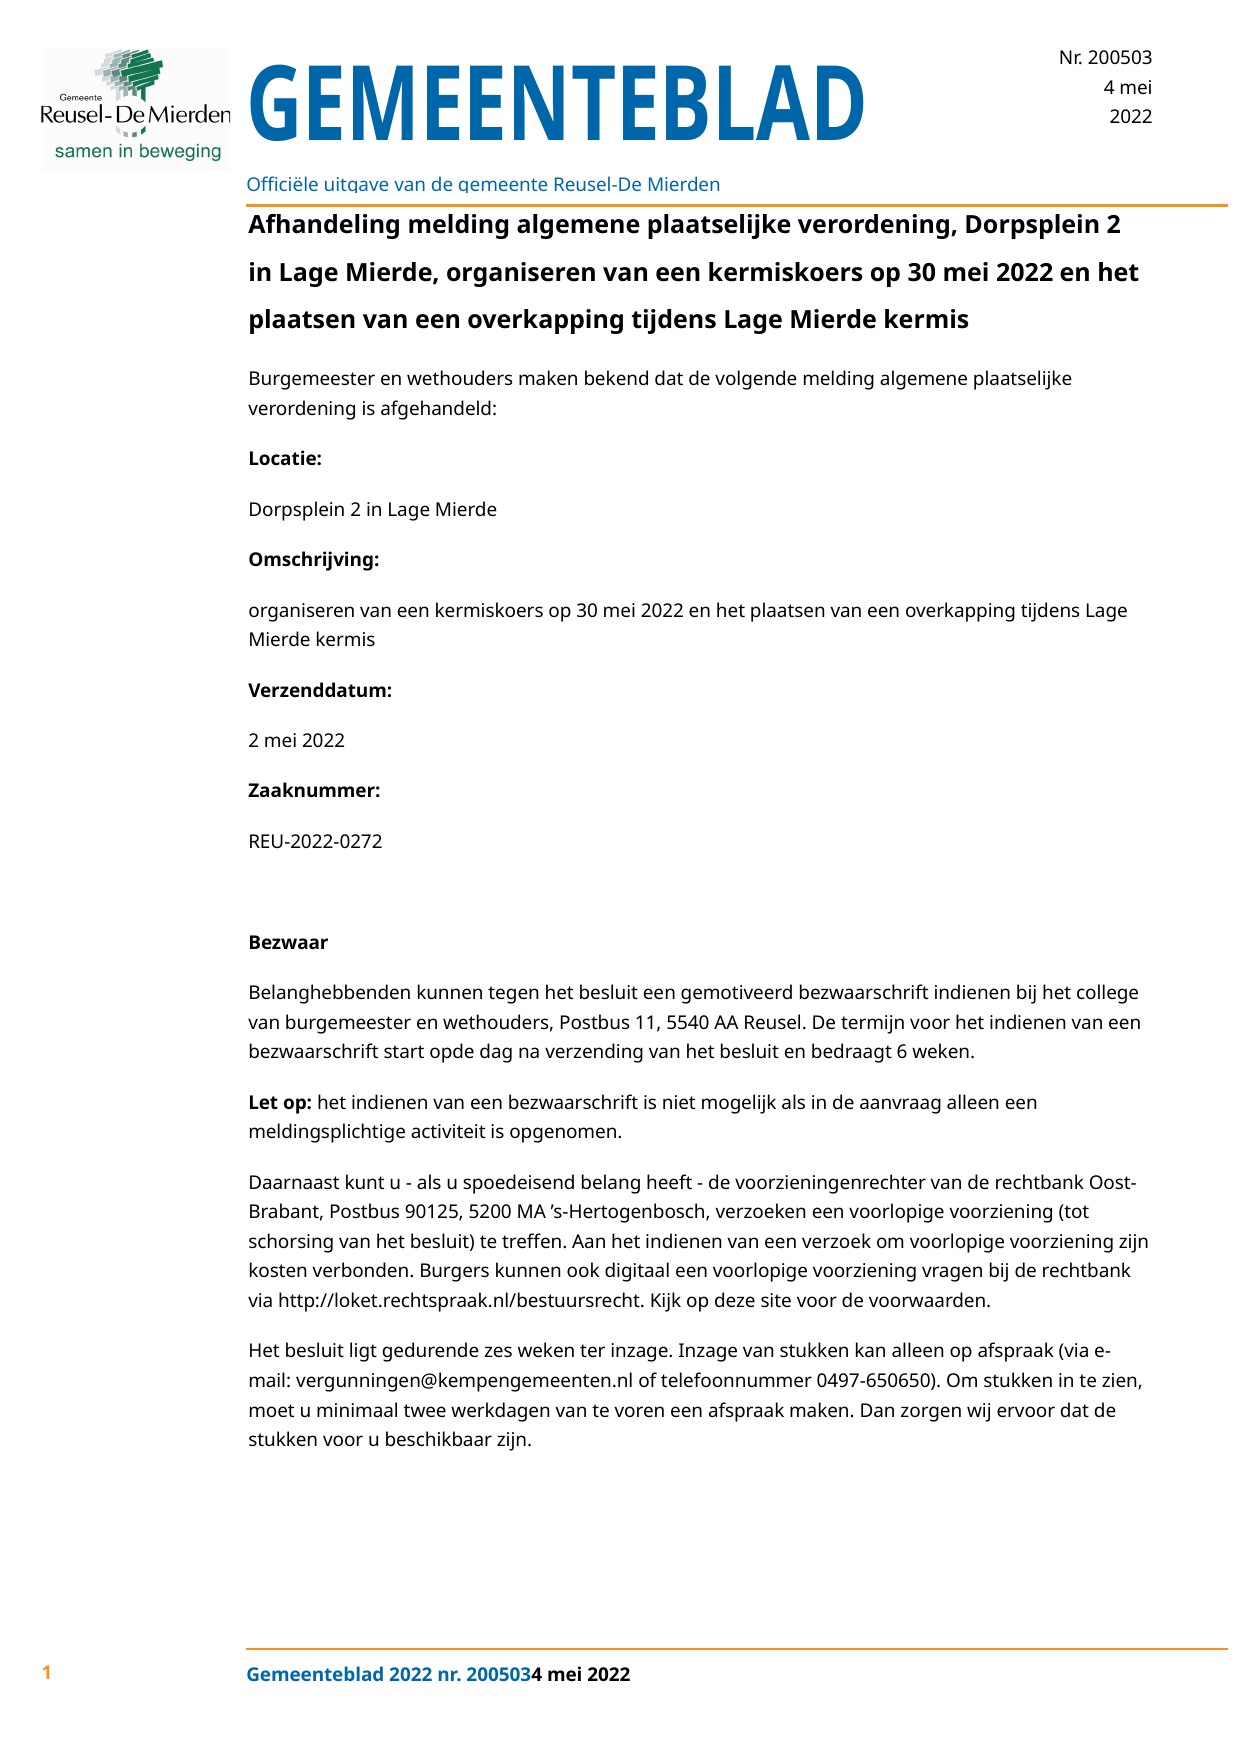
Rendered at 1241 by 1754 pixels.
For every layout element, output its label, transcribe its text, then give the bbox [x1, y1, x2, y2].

text Daarnaast kunt u - als u spoedeisend belang heeft - de voorzieningenrechter van de rechtbank Oost-Brabant, Postbus 90125, 5200 MA ’s-Hertogenbosch, verzoeken een voorlopige voorziening (tot schorsing van het besluit) te treffen. Aan het indienen van een verzoek om voorlopige voorziening zijn kosten verbonden. Burgers kunnen ook digitaal een voorlopige voorziening vragen bij de rechtbank via http://loket.rechtspraak.nl/bestuursrecht. Kijk op deze site voor de voorwaarden. [248, 1169, 1152, 1313]
text Burgemeester en wethouders maken bekend dat de volgende melding algemene plaatselijke verordening is afgehandeld: [248, 366, 1152, 421]
text Het besluit ligt gedurende zes weken ter inzage. Inzage van stukken kan alleen op afspraak (via e-mail: vergunningen@kempengemeenten.nl of telefoonnummer 0497-650650). Om stukken in te zien, moet u minimaal twee werkdagen van te voren een afspraak maken. Dan zorgen wij ervoor dat de stukken voor u beschikbaar zijn. [248, 1338, 1152, 1452]
text REU-2022-0272 [248, 828, 1152, 854]
text Afhandeling melding algemene plaatselijke verordening, Dorpsplein 2 in Lage Mierde, organiseren van een kermiskoers op 30 mei 2022 en het plaatsen van een overkapping tijdens Lage Mierde kermis [248, 207, 1152, 336]
text organiseren van een kermiskoers op 30 mei 2022 en het plaatsen van een overkapping tijdens Lage Mierde kermis [248, 597, 1152, 652]
text Verzenddatum: [248, 677, 1152, 702]
text 2 mei 2022 [248, 727, 1152, 753]
text Let op: het indienen van een bezwaarschrift is niet mogelijk als in de aanvraag alleen een meldingsplichtige activiteit is opgenomen. [248, 1089, 1152, 1144]
text Dorpsplein 2 in Lage Mierde [248, 496, 1152, 522]
text Omschrijving: [248, 546, 1152, 572]
picture [41, 47, 231, 172]
text Locatie: [248, 446, 1152, 471]
text Zaaknummer: [248, 778, 1152, 803]
text Bezwaar [248, 929, 1152, 954]
text Belanghebbenden kunnen tegen het besluit een gemotiveerd bezwaarschrift indienen bij het college van burgemeester en wethouders, Postbus 11, 5540 AA Reusel. De termijn voor het indienen van een bezwaarschrift start opde dag na verzending van het besluit en bedraagt 6 weken. [248, 979, 1152, 1064]
